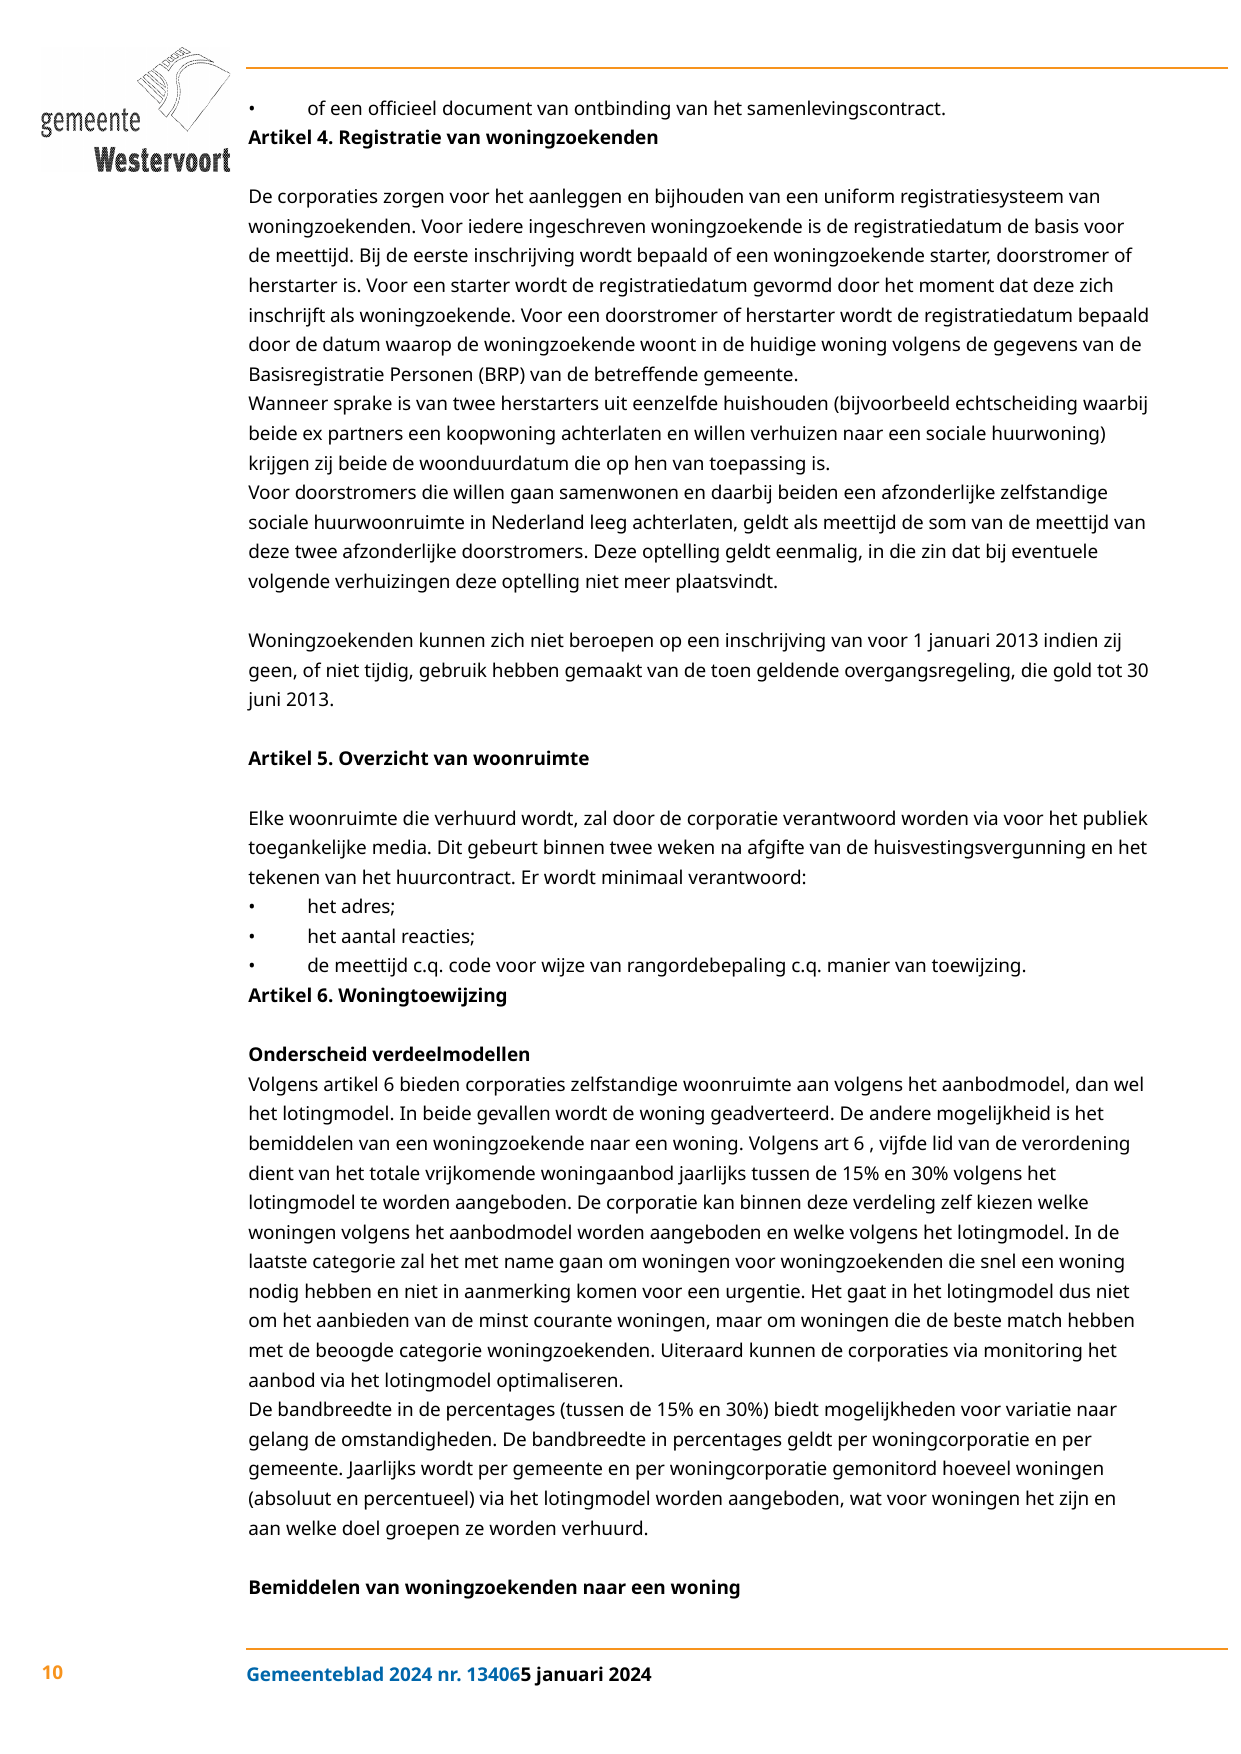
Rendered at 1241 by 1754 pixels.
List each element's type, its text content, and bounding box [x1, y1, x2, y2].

picture [41, 47, 231, 172]
text Artikel 5. Overzicht van woonruimte [248, 746, 1152, 771]
text Volgens artikel 6 bieden corporaties zelfstandige woonruimte aan volgens het aanbodmodel, dan wel het lotingmodel. In beide gevallen wordt de woning geadverteerd. De andere mogelijkheid is het bemiddelen van een woningzoekende naar een woning. Volgens art 6 , vijfde lid van de verordening dient van het totale vrijkomende woningaanbod jaarlijks tussen de 15% en 30% volgens het lotingmodel te worden aangeboden. De corporatie kan binnen deze verdeling zelf kiezen welke woningen volgens het aanbodmodel worden aangeboden en welke volgens het lotingmodel. In de laatste categorie zal het met name gaan om woningen voor woningzoekenden die snel een woning nodig hebben en niet in aanmerking komen voor een urgentie. Het gaat in het lotingmodel dus niet om het aanbieden van de minst courante woningen, maar om woningen die de beste match hebben met de beoogde categorie woningzoekenden. Uiteraard kunnen de corporaties via monitoring het aanbod via het lotingmodel optimaliseren. [248, 1071, 1152, 1393]
text Bemiddelen van woningzoekenden naar een woning [248, 1574, 1152, 1600]
text Voor doorstromers die willen gaan samenwonen en daarbij beiden een afzonderlijke zelfstandige sociale huurwoonruimte in Nederland leeg achterlaten, geldt als meettijd de som van de meettijd van deze twee afzonderlijke doorstromers. Deze optelling geldt eenmalig, in die zin dat bij eventuele volgende verhuizingen deze optelling niet meer plaatsvindt. [248, 479, 1152, 594]
text De bandbreedte in de percentages (tussen de 15% en 30%) biedt mogelijkheden voor variatie naar gelang de omstandigheden. De bandbreedte in percentages geldt per woningcorporatie en per gemeente. Jaarlijks wordt per gemeente en per woningcorporatie gemonitord hoeveel woningen (absoluut en percentueel) via het lotingmodel worden aangeboden, wat voor woningen het zijn en aan welke doel groepen ze worden verhuurd. [248, 1396, 1152, 1541]
text Wanneer sprake is van twee herstarters uit eenzelfde huishouden (bijvoorbeeld echtscheiding waarbij beide ex partners een koopwoning achterlaten en willen verhuizen naar een sociale huurwoning) krijgen zij beide de woonduurdatum die op hen van toepassing is. [248, 391, 1152, 476]
text Woningzoekenden kunnen zich niet beroepen op een inschrijving van voor 1 januari 2013 indien zij geen, of niet tijdig, gebruik hebben gemaakt van de toen geldende overgangsregeling, die gold tot 30 juni 2013. [248, 627, 1152, 712]
list het aantal reacties; [248, 923, 1152, 949]
list het adres; [248, 893, 1152, 919]
text De corporaties zorgen voor het aanleggen en bijhouden van een uniform registratiesysteem van woningzoekenden. Voor iedere ingeschreven woningzoekende is de registratiedatum de basis voor de meettijd. Bij de eerste inschrijving wordt bepaald of een woningzoekende starter, doorstromer of herstarter is. Voor een starter wordt de registratiedatum gevormd door het moment dat deze zich inschrijft als woningzoekende. Voor een doorstromer of herstarter wordt de registratiedatum bepaald door de datum waarop de woningzoekende woont in de huidige woning volgens de gegevens van de Basisregistratie Personen (BRP) van de betreffende gemeente. [248, 183, 1152, 387]
list of een officieel document van ontbinding van het samenlevingscontract. [248, 95, 1152, 121]
text Elke woonruimte die verhuurd wordt, zal door de corporatie verantwoord worden via voor het publiek toegankelijke media. Dit gebeurt binnen twee weken na afgifte van de huisvestingsvergunning en het tekenen van het huurcontract. Er wordt minimaal verantwoord: [248, 805, 1152, 890]
text Artikel 6. Woningtoewijzing [248, 982, 1152, 1008]
list de meettijd c.q. code voor wijze van rangordebepaling c.q. manier van toewijzing. [248, 953, 1152, 978]
text Onderscheid verdeelmodellen [248, 1041, 1152, 1067]
text Artikel 4. Registratie van woningzoekenden [248, 124, 1152, 150]
